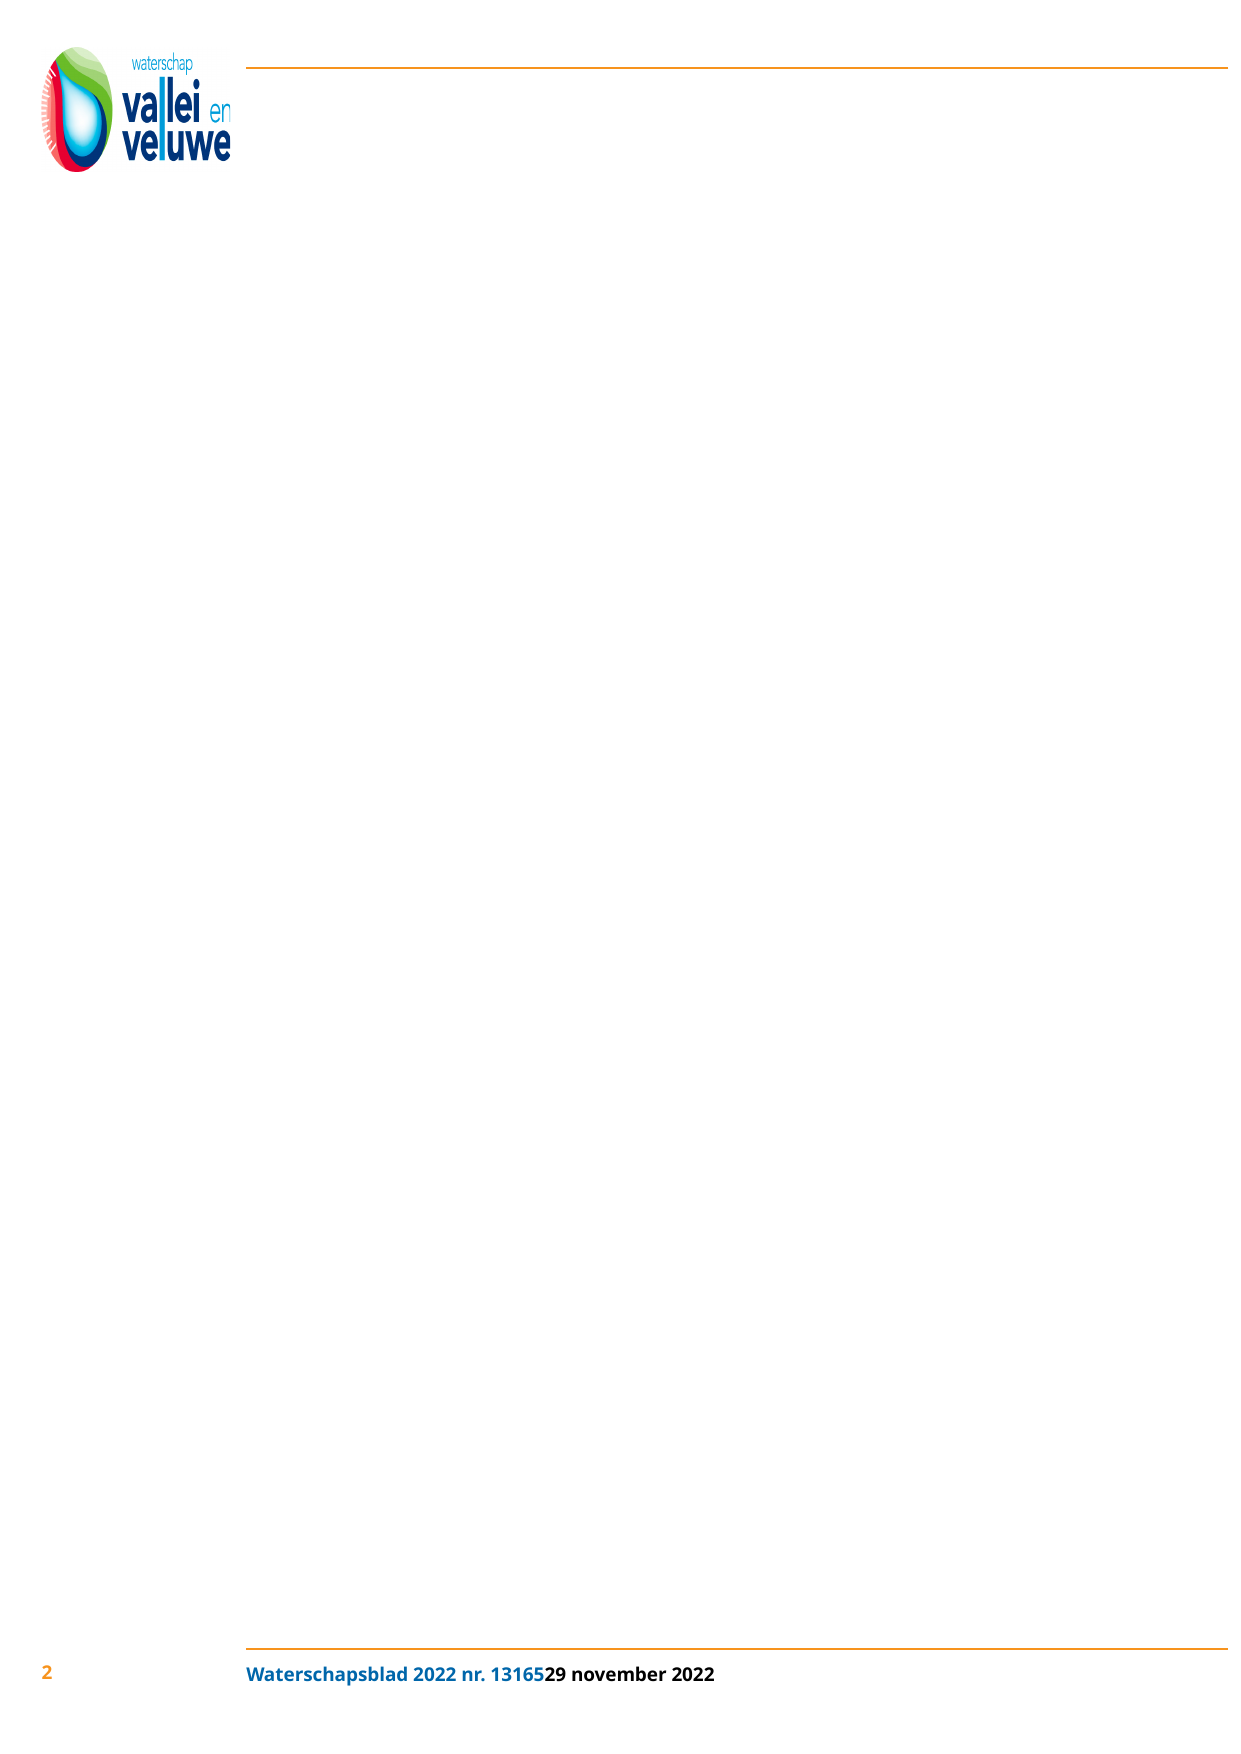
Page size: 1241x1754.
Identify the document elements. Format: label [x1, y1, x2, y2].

picture [41, 47, 231, 172]
